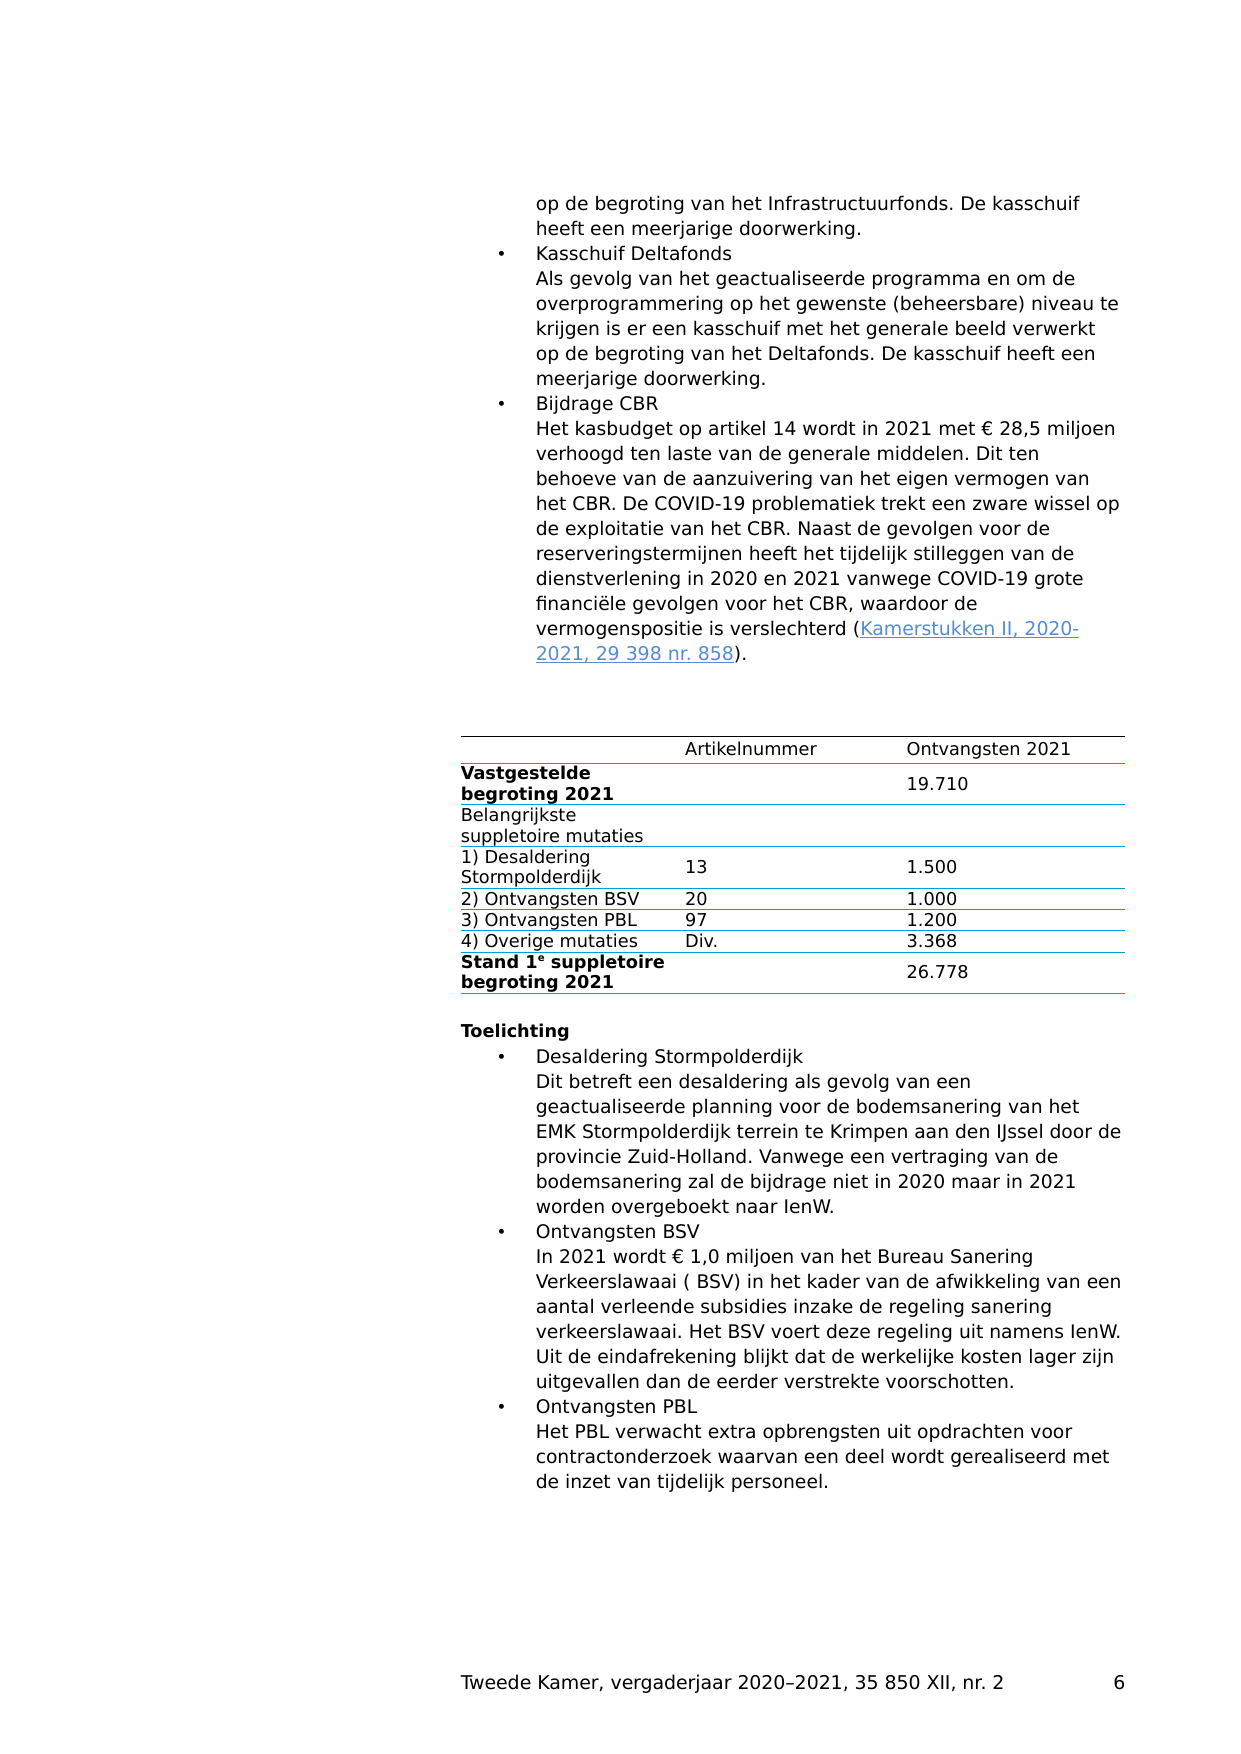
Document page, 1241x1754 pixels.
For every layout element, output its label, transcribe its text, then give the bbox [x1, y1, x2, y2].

table_cell 1.500 [904, 847, 1125, 888]
table_cell [682, 764, 903, 804]
table_cell [682, 805, 903, 846]
list Bijdrage CBR [498, 391, 1125, 416]
table_cell 97 [682, 910, 903, 930]
table_cell Stand 1e suppletoire begroting 2021 [461, 953, 682, 993]
table_cell Div. [682, 931, 903, 951]
table_cell 1.000 [904, 889, 1125, 909]
table_cell 13 [682, 847, 903, 888]
text Toelichting [461, 1019, 1125, 1042]
table_cell Artikelnummer [682, 737, 903, 763]
table_cell 4) Overige mutaties [461, 931, 682, 951]
table_header Tabel 4 Belangrijkste suppletoire ontvangstenmutaties 2021 (Eerste suppletoire begroting) (bedragen x € 1.000) [461, 688, 1125, 736]
list Ontvangsten PBL [498, 1394, 1125, 1419]
table_cell 20 [682, 889, 903, 909]
table_cell 19.710 [904, 764, 1125, 804]
list Desaldering Stormpolderdijk [498, 1044, 1125, 1069]
table_cell [904, 805, 1125, 846]
list op de begroting van het Infrastructuurfonds. De kasschuif heeft een meerjarige doorwerking. [498, 191, 1125, 241]
table_cell [682, 953, 903, 993]
list Het kasbudget op artikel 14 wordt in 2021 met € 28,5 miljoen verhoogd ten laste van de generale middelen. Dit ten behoeve van de aanzuivering van het eigen vermogen van het CBR. De COVID-19 problematiek trekt een zware wissel op de exploitatie van het CBR. Naast de gevolgen voor de reserveringstermijnen heeft het tijdelijk stilleggen van de dienstverlening in 2020 en 2021 vanwege COVID-19 grote financiële gevolgen voor het CBR, waardoor de vermogenspositie is verslechterd (Kamerstukken II, 2020-2021, 29 398 nr. 858). [498, 416, 1125, 666]
table_cell [461, 737, 682, 763]
list Als gevolg van het geactualiseerde programma en om de overprogrammering op het gewenste (beheersbare) niveau te krijgen is er een kasschuif met het generale beeld verwerkt op de begroting van het Deltafonds. De kasschuif heeft een meerjarige doorwerking. [498, 266, 1125, 391]
table_cell Vastgestelde begroting 2021 [461, 764, 682, 804]
table_cell 2) Ontvangsten BSV [461, 889, 682, 909]
table_cell 1.200 [904, 910, 1125, 930]
table_cell 26.778 [904, 953, 1125, 993]
table_cell Ontvangsten 2021 [904, 737, 1125, 763]
list In 2021 wordt € 1,0 miljoen van het Bureau Sanering Verkeerslawaai ( BSV) in het kader van de afwikkeling van een aantal verleende subsidies inzake de regeling sanering verkeerslawaai. Het BSV voert deze regeling uit namens IenW. Uit de eindafrekening blijkt dat de werkelijke kosten lager zijn uitgevallen dan de eerder verstrekte voorschotten. [498, 1244, 1125, 1394]
table_cell 3) Ontvangsten PBL [461, 910, 682, 930]
list Ontvangsten BSV [498, 1219, 1125, 1244]
table_cell 1) Desaldering Stormpolderdijk [461, 847, 682, 888]
table_cell Belangrijkste suppletoire mutaties [461, 805, 682, 846]
table_cell 3.368 [904, 931, 1125, 951]
list Dit betreft een desaldering als gevolg van een geactualiseerde planning voor de bodemsanering van het EMK Stormpolderdijk terrein te Krimpen aan den IJssel door de provincie Zuid-Holland. Vanwege een vertraging van de bodemsanering zal de bijdrage niet in 2020 maar in 2021 worden overgeboekt naar IenW. [498, 1069, 1125, 1219]
list Kasschuif Deltafonds [498, 241, 1125, 266]
list Het PBL verwacht extra opbrengsten uit opdrachten voor contractonderzoek waarvan een deel wordt gerealiseerd met de inzet van tijdelijk personeel. [498, 1419, 1125, 1494]
